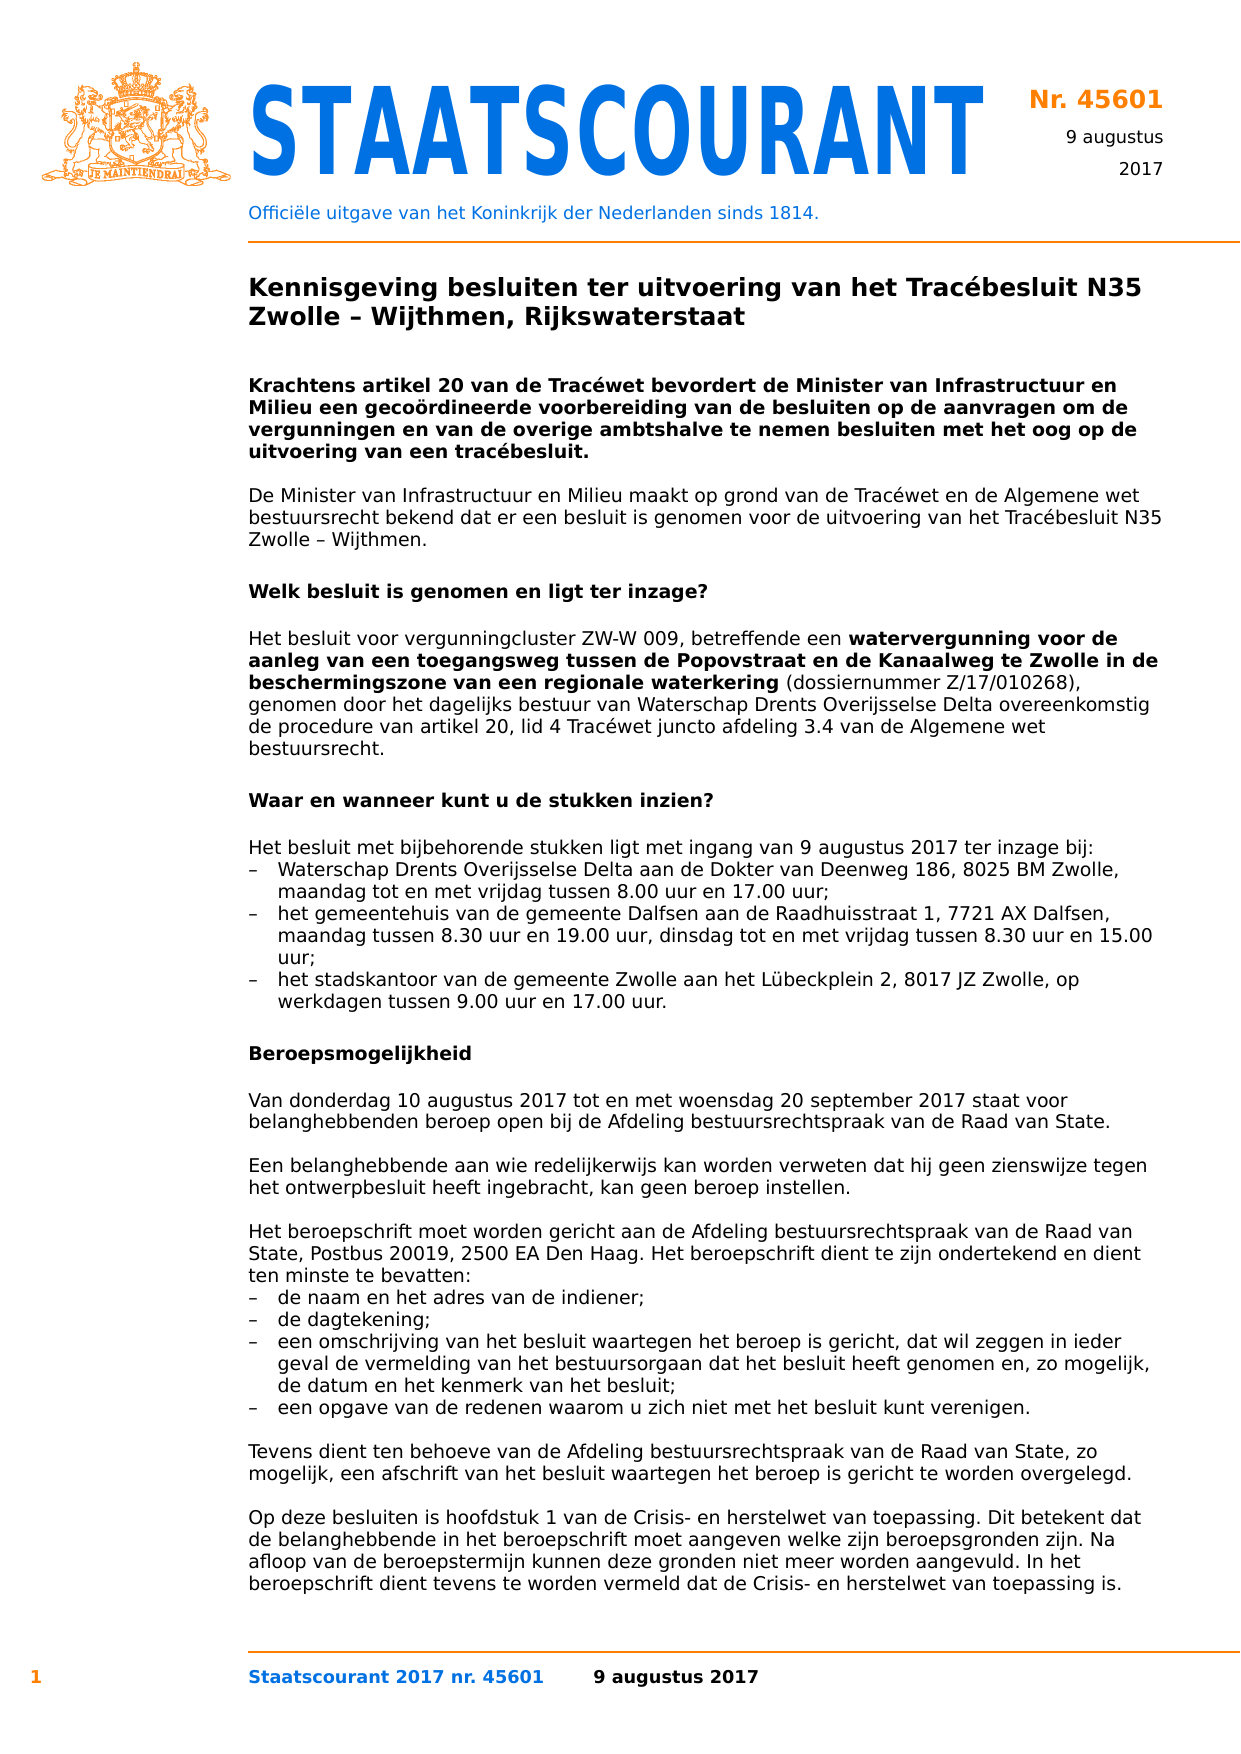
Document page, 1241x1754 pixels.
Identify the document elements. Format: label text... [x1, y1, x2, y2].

text Het beroepschrift moet worden gericht aan de Afdeling bestuursrechtspraak van de Raad van State, Postbus 20019, 2500 EA Den Haag. Het beroepschrift dient te zijn ondertekend en dient ten minste te bevatten: [248, 1221, 1163, 1287]
text – het gemeentehuis van de gemeente Dalfsen aan de Raadhuisstraat 1, 7721 AX Dalfsen, maandag tussen 8.30 uur en 19.00 uur, dinsdag tot en met vrijdag tussen 8.30 uur en 15.00 uur; [248, 903, 1163, 968]
table_cell 9 augustus [998, 121, 1240, 153]
text – de naam en het adres van de indiener; [248, 1287, 1163, 1309]
text Een belanghebbende aan wie redelijkerwijs kan worden verweten dat hij geen zienswijze tegen het ontwerpbesluit heeft ingebracht, kan geen beroep instellen. [248, 1155, 1163, 1199]
text – het stadskantoor van de gemeente Zwolle aan het Lübeckplein 2, 8017 JZ Zwolle, op werkdagen tussen 9.00 uur en 17.00 uur. [248, 968, 1163, 1012]
text – de dagtekening; [248, 1309, 1163, 1331]
subtitle Welk besluit is genomen en ligt ter inzage? [248, 581, 1163, 603]
table_cell Officiële uitgave van het Koninkrijk der Nederlanden sinds 1814. [248, 203, 1240, 241]
text Op deze besluiten is hoofdstuk 1 van de Crisis- en herstelwet van toepassing. Dit betekent dat de belanghebbende in het beroepschrift moet aangeven welke zijn beroepsgronden zijn. Na afloop van de beroepstermijn kunnen deze gronden niet meer worden aangevuld. In het beroepschrift dient tevens te worden vermeld dat de Crisis- en herstelwet van toepassing is. [248, 1507, 1163, 1594]
text De Minister van Infrastructuur en Milieu maakt op grond van de Tracéwet en de Algemene wet bestuursrecht bekend dat er een besluit is genomen voor de uitvoering van het Tracébesluit N35 Zwolle – Wijthmen. [248, 485, 1163, 551]
table_header [25, 62, 248, 241]
picture [41, 62, 231, 186]
subtitle Kennisgeving besluiten ter uitvoering van het Tracébesluit N35 Zwolle – Wijthmen, Rijkswaterstaat [248, 273, 1163, 331]
text Krachtens artikel 20 van de Tracéwet bevordert de Minister van Infrastructuur en Milieu een gecoördineerde voorbereiding van de besluiten op de aanvragen om de vergunningen en van de overige ambtshalve te nemen besluiten met het oog op de uitvoering van een tracébesluit. [248, 375, 1163, 463]
table_header STAATSCOURANT [248, 62, 998, 203]
text Van donderdag 10 augustus 2017 tot en met woensdag 20 september 2017 staat voor belanghebbenden beroep open bij de Afdeling bestuursrechtspraak van de Raad van State. [248, 1089, 1163, 1133]
subtitle Waar en wanneer kunt u de stukken inzien? [248, 790, 1163, 812]
text – een omschrijving van het besluit waartegen het beroep is gericht, dat wil zeggen in ieder geval de vermelding van het bestuursorgaan dat het besluit heeft genomen en, zo mogelijk, de datum en het kenmerk van het besluit; [248, 1331, 1163, 1397]
text – Waterschap Drents Overijsselse Delta aan de Dokter van Deenweg 186, 8025 BM Zwolle, maandag tot en met vrijdag tussen 8.00 uur en 17.00 uur; [248, 859, 1163, 903]
text Het besluit met bijbehorende stukken ligt met ingang van 9 augustus 2017 ter inzage bij: [248, 837, 1163, 859]
subtitle Beroepsmogelijkheid [248, 1042, 1163, 1064]
table_header Nr. 45601 [998, 62, 1240, 121]
text – een opgave van de redenen waarom u zich niet met het besluit kunt verenigen. [248, 1397, 1163, 1419]
text Tevens dient ten behoeve van de Afdeling bestuursrechtspraak van de Raad van State, zo mogelijk, een afschrift van het besluit waartegen het beroep is gericht te worden overgelegd. [248, 1441, 1163, 1485]
table_cell 2017 [998, 153, 1240, 203]
text Het besluit voor vergunningcluster ZW-W 009, betreffende een watervergunning voor de aanleg van een toegangsweg tussen de Popovstraat en de Kanaalweg te Zwolle in de beschermingszone van een regionale waterkering (dossiernummer Z/17/010268), genomen door het dagelijks bestuur van Waterschap Drents Overijsselse Delta overeenkomstig de procedure van artikel 20, lid 4 Tracéwet juncto afdeling 3.4 van de Algemene wet bestuursrecht. [248, 628, 1163, 760]
